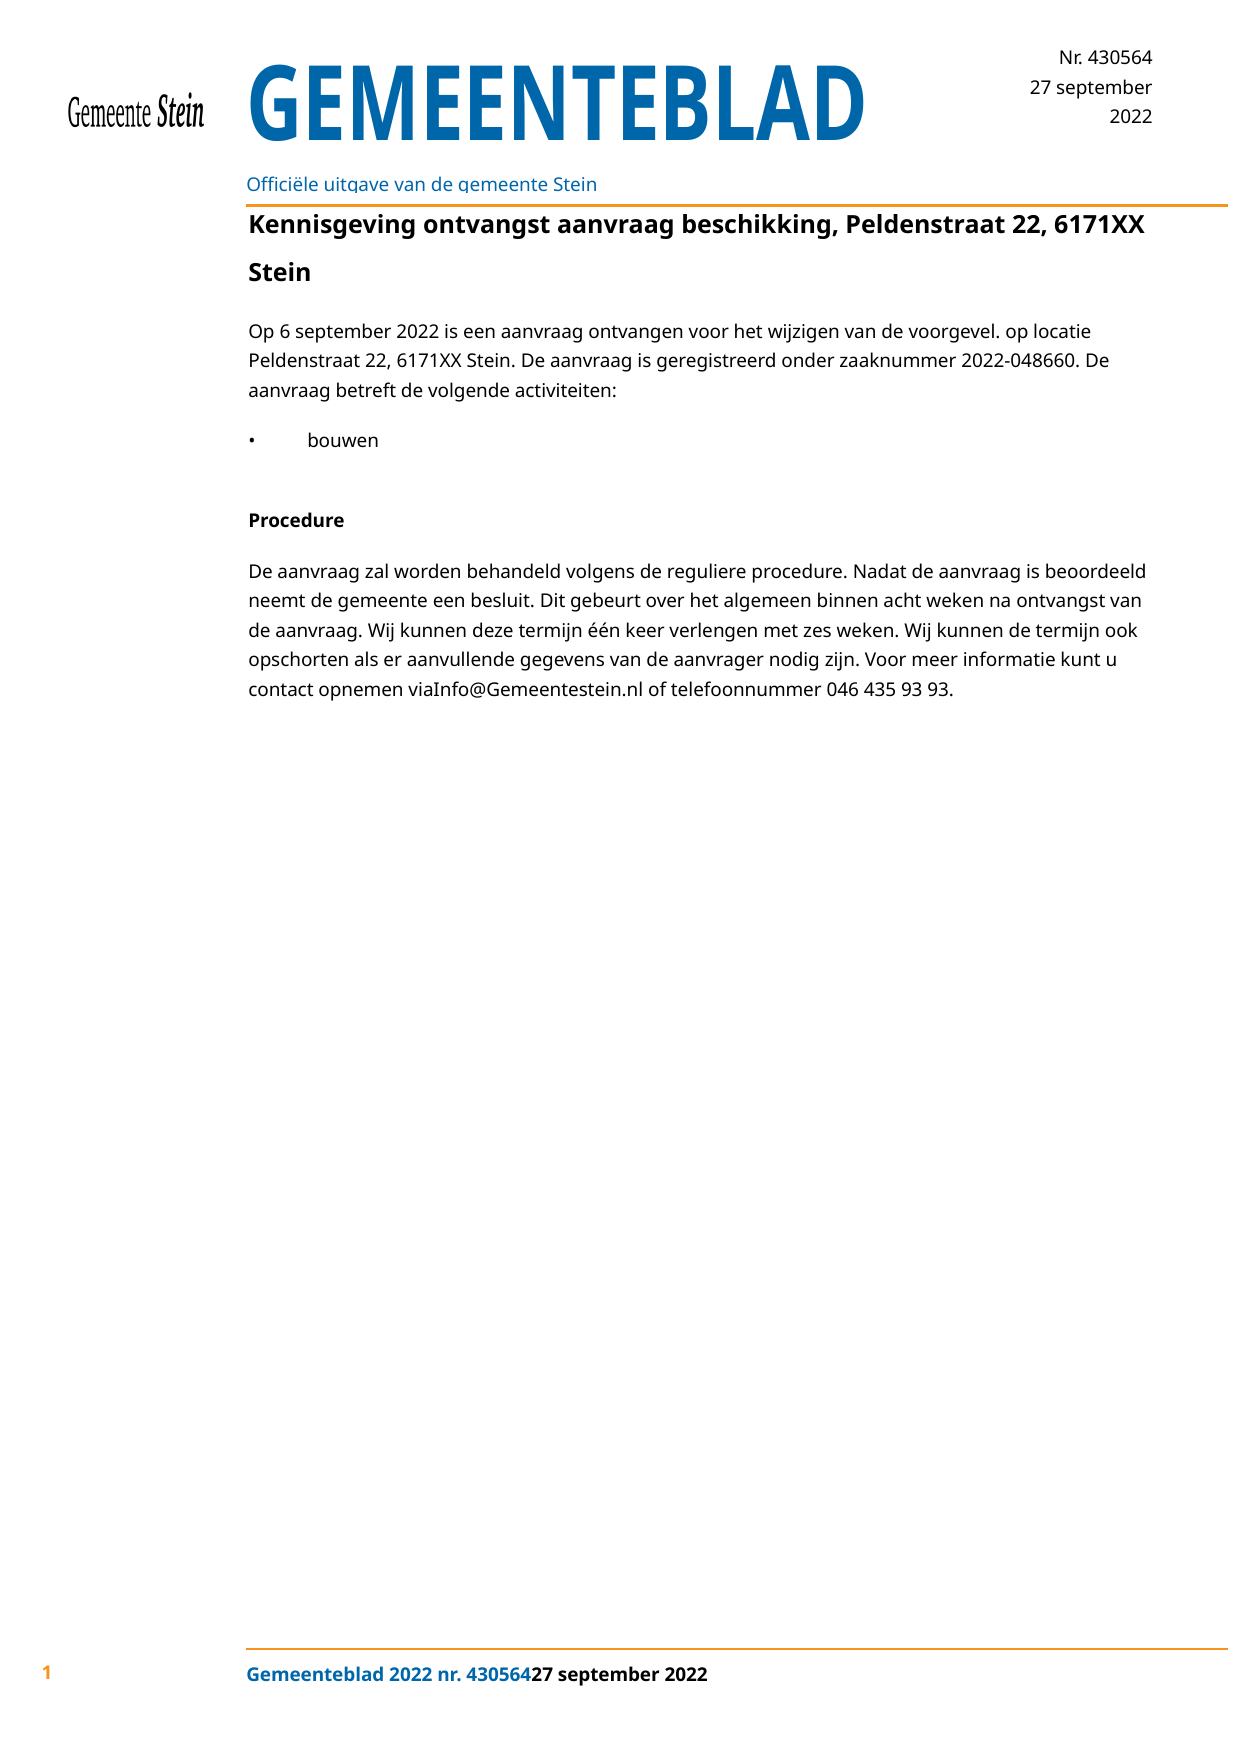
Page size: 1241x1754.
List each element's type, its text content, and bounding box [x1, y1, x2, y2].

text Kennisgeving ontvangst aanvraag beschikking, Peldenstraat 22, 6171XX Stein [248, 207, 1152, 288]
text Procedure [248, 507, 1152, 533]
picture [41, 47, 231, 172]
list bouwen [248, 427, 1152, 453]
text De aanvraag zal worden behandeld volgens de reguliere procedure. Nadat de aanvraag is beoordeeld neemt de gemeente een besluit. Dit gebeurt over het algemeen binnen acht weken na ontvangst van de aanvraag. Wij kunnen deze termijn één keer verlengen met zes weken. Wij kunnen de termijn ook opschorten als er aanvullende gegevens van de aanvrager nodig zijn. Voor meer informatie kunt u contact opnemen viaInfo@Gemeentestein.nl of telefoonnummer 046 435 93 93. [248, 558, 1152, 702]
text Op 6 september 2022 is een aanvraag ontvangen voor het wijzigen van de voorgevel. op locatie Peldenstraat 22, 6171XX Stein. De aanvraag is geregistreerd onder zaaknummer 2022-048660. De aanvraag betreft de volgende activiteiten: [248, 318, 1152, 403]
